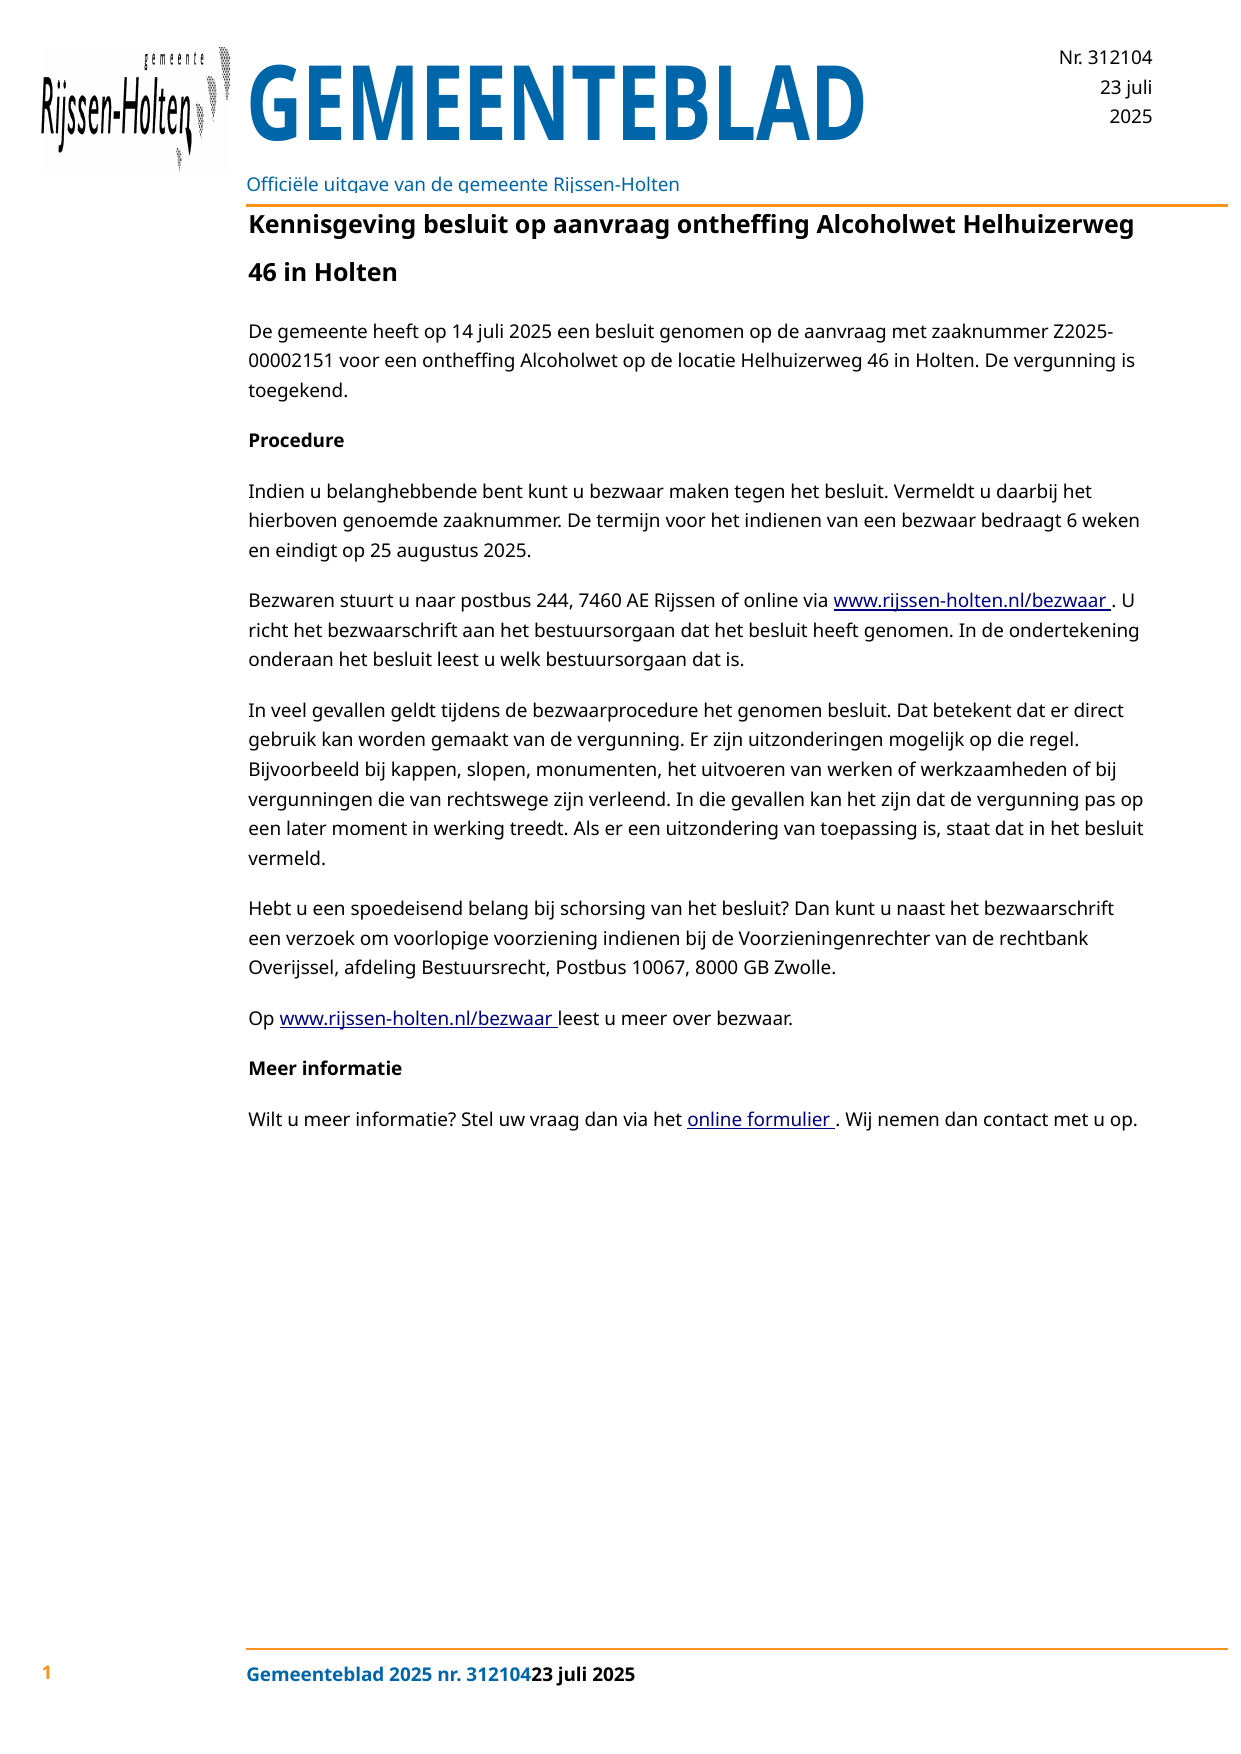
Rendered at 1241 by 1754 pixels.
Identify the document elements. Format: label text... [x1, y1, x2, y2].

text Hebt u een spoedeisend belang bij schorsing van het besluit? Dan kunt u naast het bezwaarschrift een verzoek om voorlopige voorziening indienen bij de Voorzieningenrechter van de rechtbank Overijssel, afdeling Bestuursrecht, Postbus 10067, 8000 GB Zwolle. [248, 895, 1152, 980]
text Kennisgeving besluit op aanvraag ontheffing Alcoholwet Helhuizerweg 46 in Holten [248, 207, 1152, 288]
text Wilt u meer informatie? Stel uw vraag dan via het online formulier . Wij nemen dan contact met u op. [248, 1106, 1152, 1132]
text Procedure [248, 427, 1152, 453]
text Indien u belanghebbende bent kunt u bezwaar maken tegen het besluit. Vermeldt u daarbij het hierboven genoemde zaaknummer. De termijn voor het indienen van een bezwaar bedraagt 6 weken en eindigt op 25 augustus 2025. [248, 478, 1152, 563]
text In veel gevallen geldt tijdens de bezwaarprocedure het genomen besluit. Dat betekent dat er direct gebruik kan worden gemaakt van de vergunning. Er zijn uitzonderingen mogelijk op die regel. Bijvoorbeeld bij kappen, slopen, monumenten, het uitvoeren van werken of werkzaamheden of bij vergunningen die van rechtswege zijn verleend. In die gevallen kan het zijn dat de vergunning pas op een later moment in werking treedt. Als er een uitzondering van toepassing is, staat dat in het besluit vermeld. [248, 697, 1152, 871]
text Bezwaren stuurt u naar postbus 244, 7460 AE Rijssen of online via www.rijssen-holten.nl/bezwaar . U richt het bezwaarschrift aan het bestuursorgaan dat het besluit heeft genomen. In de ondertekening onderaan het besluit leest u welk bestuursorgaan dat is. [248, 587, 1152, 672]
picture [41, 47, 231, 172]
text De gemeente heeft op 14 juli 2025 een besluit genomen op de aanvraag met zaaknummer Z2025-00002151 voor een ontheffing Alcoholwet op de locatie Helhuizerweg 46 in Holten. De vergunning is toegekend. [248, 318, 1152, 403]
text Meer informatie [248, 1055, 1152, 1081]
text Op www.rijssen-holten.nl/bezwaar leest u meer over bezwaar. [248, 1005, 1152, 1031]
